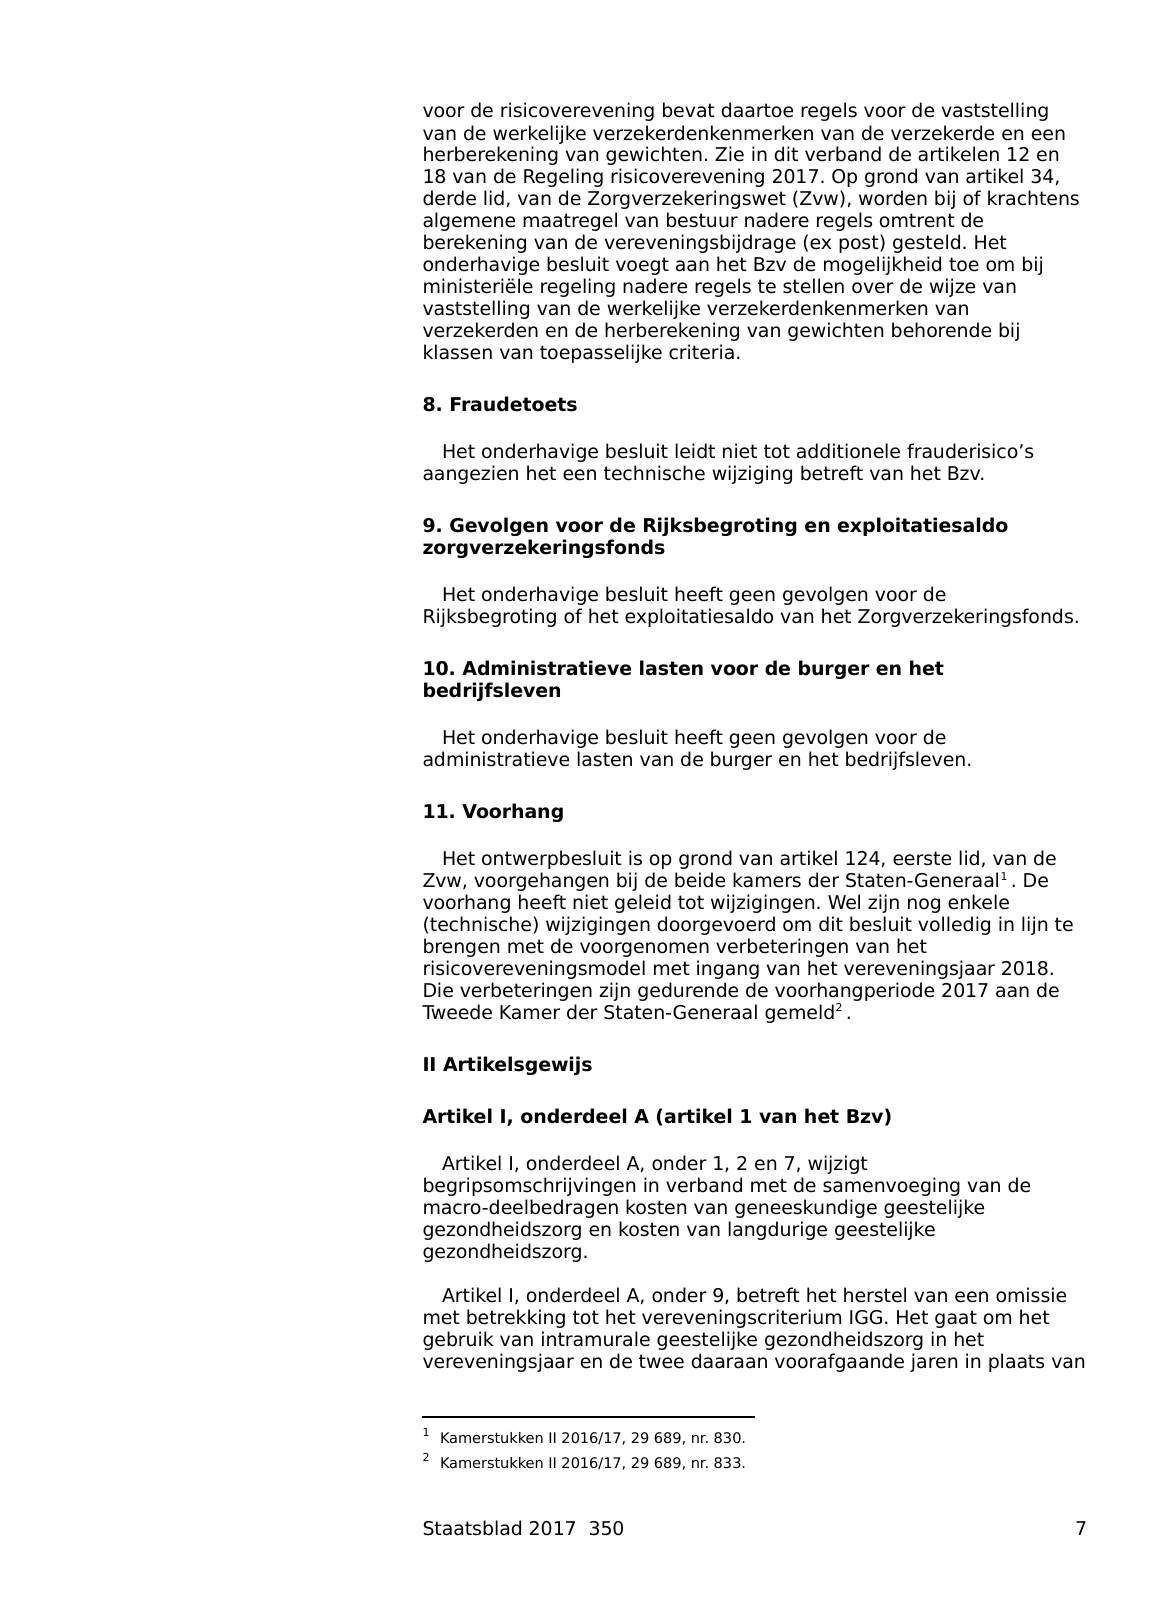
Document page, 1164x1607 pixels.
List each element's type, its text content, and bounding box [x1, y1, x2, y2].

subtitle II Artikelsgewijs [422, 1054, 1087, 1076]
text Het onderhavige besluit heeft geen gevolgen voor de Rijksbegroting of het exploitatiesaldo van het Zorgverzekeringsfonds. [422, 584, 1087, 628]
text Kamerstukken II 2016/17, 29 689, nr. 830. [422, 1426, 1087, 1448]
subtitle 9. Gevolgen voor de Rijksbegroting en exploitatiesaldo zorgverzekeringsfonds [422, 515, 1087, 559]
text Het ontwerpbesluit is op grond van artikel 124, eerste lid, van de Zvw, voorgehangen bij de beide kamers der Staten-Generaal. De voorhang heeft niet geleid tot wijzigingen. Wel zijn nog enkele (technische) wijzigingen doorgevoerd om dit besluit volledig in lijn te brengen met de voorgenomen verbeteringen van het risicovereveningsmodel met ingang van het vereveningsjaar 2018. Die verbeteringen zijn gedurende de voorhangperiode 2017 aan de Tweede Kamer der Staten-Generaal gemeld. [422, 848, 1087, 1024]
text Kamerstukken II 2016/17, 29 689, nr. 833. [422, 1451, 1087, 1473]
subtitle Artikel I, onderdeel A (artikel 1 van het Bzv) [422, 1106, 1087, 1128]
text voor de risicoverevening bevat daartoe regels voor de vaststelling van de werkelijke verzekerdenkenmerken van de verzekerde en een herberekening van gewichten. Zie in dit verband de artikelen 12 en 18 van de Regeling risicoverevening 2017. Op grond van artikel 34, derde lid, van de Zorgverzekeringswet (Zvw), worden bij of krachtens algemene maatregel van bestuur nadere regels omtrent de berekening van de vereveningsbijdrage (ex post) gesteld. Het onderhavige besluit voegt aan het Bzv de mogelijkheid toe om bij ministeriële regeling nadere regels te stellen over de wijze van vaststelling van de werkelijke verzekerdenkenmerken van verzekerden en de herberekening van gewichten behorende bij klassen van toepasselijke criteria. [422, 100, 1087, 364]
text Het onderhavige besluit heeft geen gevolgen voor de administratieve lasten van de burger en het bedrijfsleven. [422, 727, 1087, 771]
text Het onderhavige besluit leidt niet tot additionele frauderisico’s aangezien het een technische wijziging betreft van het Bzv. [422, 441, 1087, 485]
subtitle 11. Voorhang [422, 801, 1087, 823]
text Artikel I, onderdeel A, onder 1, 2 en 7, wijzigt begripsomschrijvingen in verband met de samenvoeging van de macro-deelbedragen kosten van geneeskundige geestelijke gezondheidszorg en kosten van langdurige geestelijke gezondheidszorg. [422, 1153, 1087, 1263]
text Artikel I, onderdeel A, onder 9, betreft het herstel van een omissie met betrekking tot het vereveningscriterium IGG. Het gaat om het gebruik van intramurale geestelijke gezondheidszorg in het vereveningsjaar en de twee daaraan voorafgaande jaren in plaats van [422, 1285, 1087, 1373]
subtitle 10. Administratieve lasten voor de burger en het bedrijfsleven [422, 658, 1087, 702]
subtitle 8. Fraudetoets [422, 394, 1087, 416]
